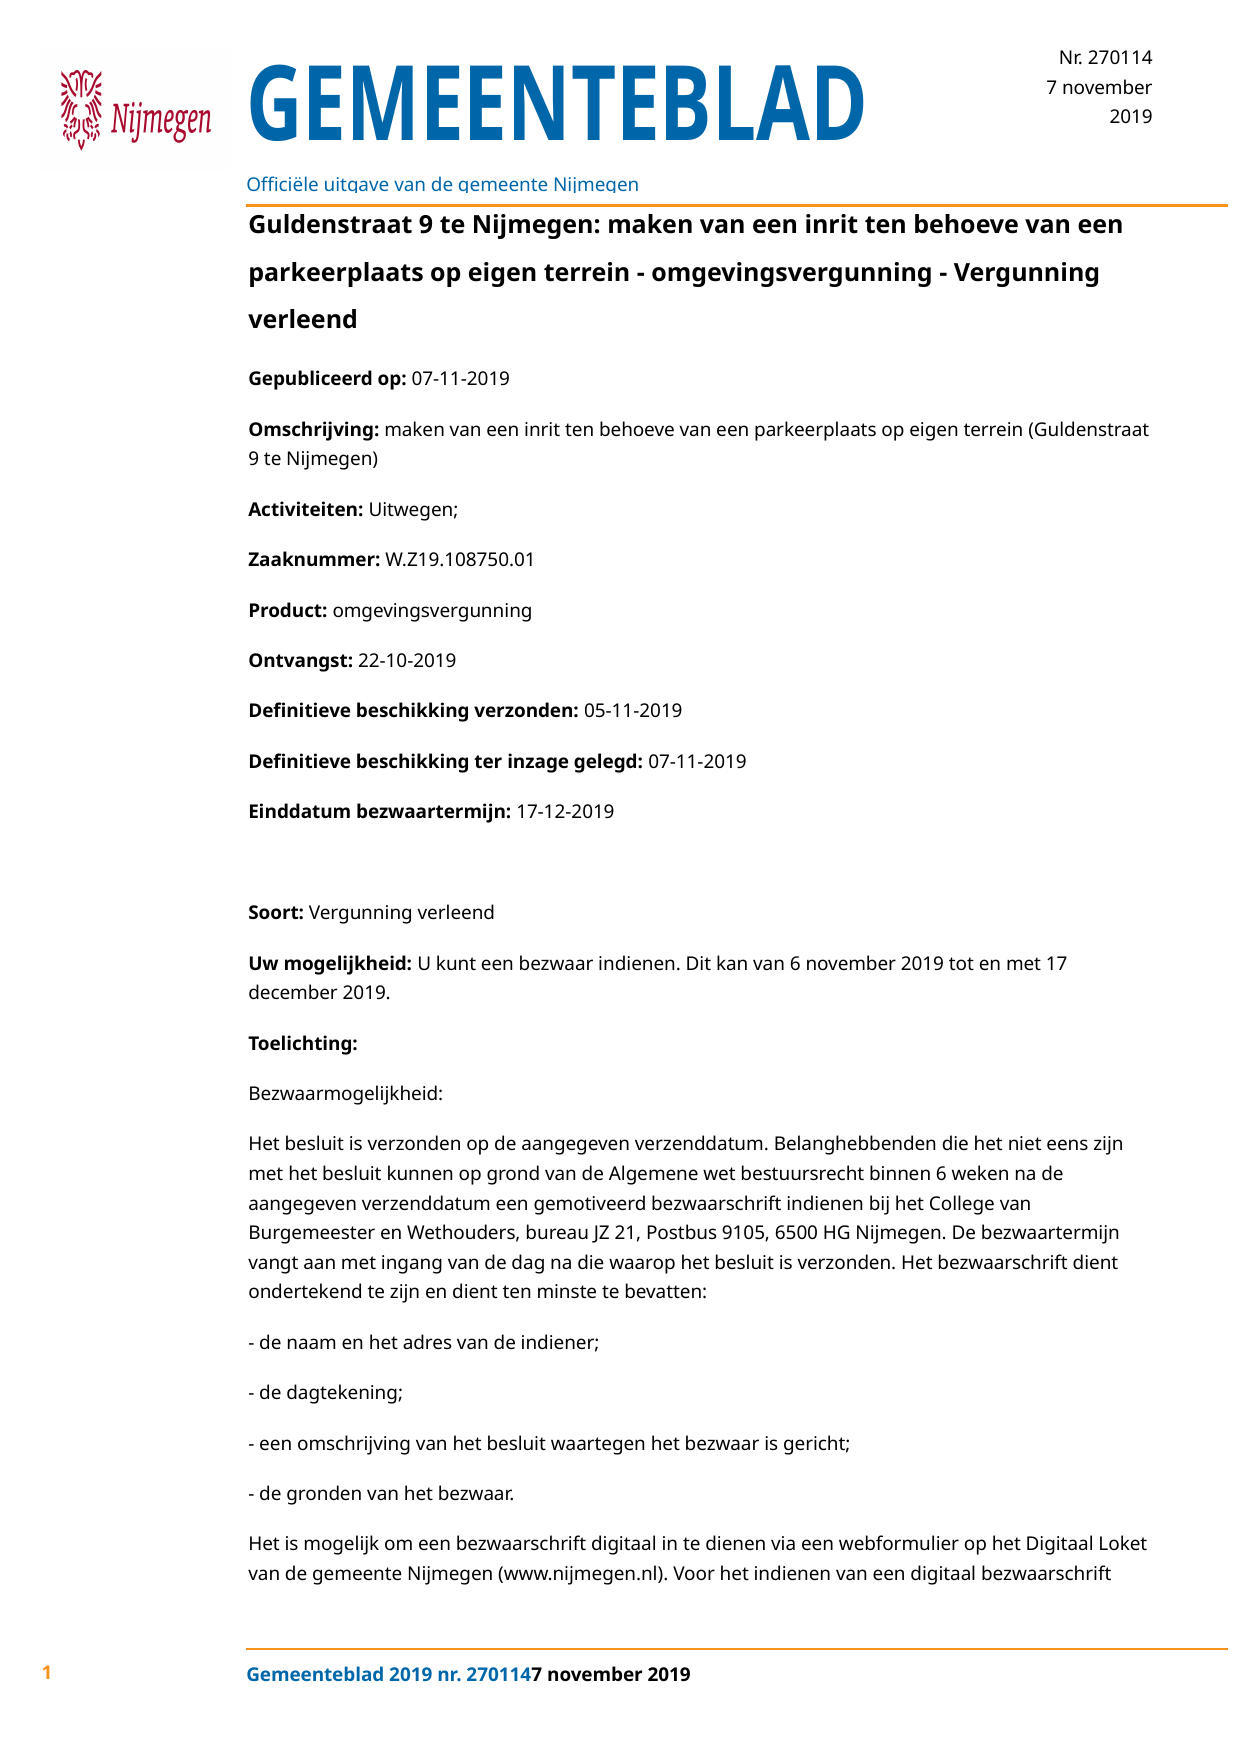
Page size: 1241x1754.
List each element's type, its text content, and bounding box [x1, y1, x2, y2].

text - de naam en het adres van de indiener; [248, 1329, 1152, 1354]
text Activiteiten: Uitwegen; [248, 496, 1152, 522]
text Toelichting: [248, 1030, 1152, 1055]
text - de gronden van het bezwaar. [248, 1480, 1152, 1506]
text Uw mogelijkheid: U kunt een bezwaar indienen. Dit kan van 6 november 2019 tot en met 17 december 2019. [248, 950, 1152, 1005]
text Het is mogelijk om een bezwaarschrift digitaal in te dienen via een webformulier op het Digitaal Loket van de gemeente Nijmegen (www.nijmegen.nl). Voor het indienen van een digitaal bezwaarschrift [248, 1531, 1152, 1586]
text Omschrijving: maken van een inrit ten behoeve van een parkeerplaats op eigen terrein (Guldenstraat 9 te Nijmegen) [248, 416, 1152, 471]
text - een omschrijving van het besluit waartegen het bezwaar is gericht; [248, 1430, 1152, 1455]
text Zaaknummer: W.Z19.108750.01 [248, 546, 1152, 572]
text Product: omgevingsvergunning [248, 597, 1152, 622]
text Guldenstraat 9 te Nijmegen: maken van een inrit ten behoeve van een parkeerplaats op eigen terrein - omgevingsvergunning - Vergunning verleend [248, 207, 1152, 336]
text Definitieve beschikking ter inzage gelegd: 07-11-2019 [248, 748, 1152, 774]
text Soort: Vergunning verleend [248, 899, 1152, 925]
text - de dagtekening; [248, 1379, 1152, 1405]
text Definitieve beschikking verzonden: 05-11-2019 [248, 698, 1152, 723]
text Het besluit is verzonden op de aangegeven verzenddatum. Belanghebbenden die het niet eens zijn met het besluit kunnen op grond van de Algemene wet bestuursrecht binnen 6 weken na de aangegeven verzenddatum een gemotiveerd bezwaarschrift indienen bij het College van Burgemeester en Wethouders, bureau JZ 21, Postbus 9105, 6500 HG Nijmegen. De bezwaartermijn vangt aan met ingang van de dag na die waarop het besluit is verzonden. Het bezwaarschrift dient ondertekend te zijn en dient ten minste te bevatten: [248, 1131, 1152, 1304]
picture [41, 47, 231, 172]
text Einddatum bezwaartermijn: 17-12-2019 [248, 798, 1152, 824]
text Ontvangst: 22-10-2019 [248, 647, 1152, 673]
text Gepubliceerd op: 07-11-2019 [248, 366, 1152, 391]
text Bezwaarmogelijkheid: [248, 1080, 1152, 1106]
